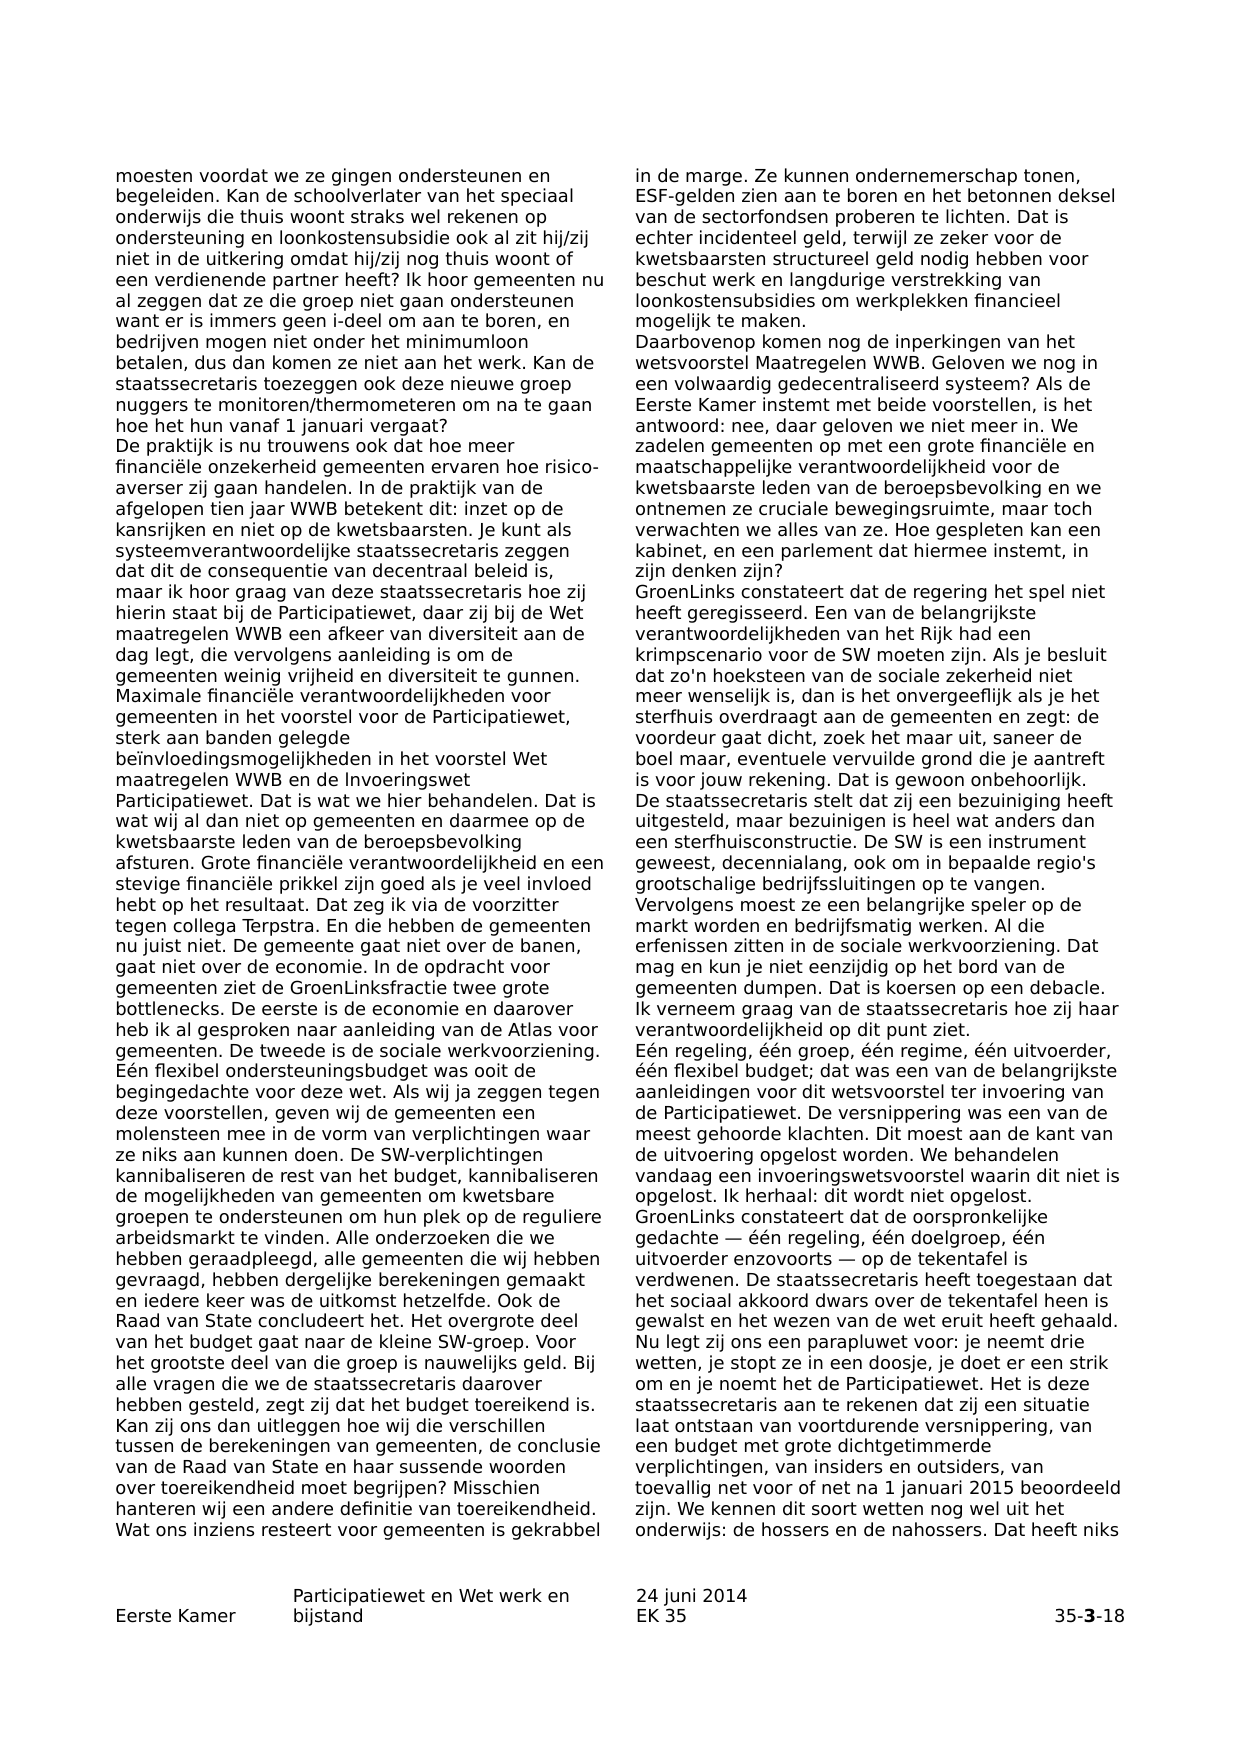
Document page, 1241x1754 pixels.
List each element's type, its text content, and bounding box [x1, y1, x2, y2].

text in de marge. Ze kunnen ondernemerschap tonen, ESF-gelden zien aan te boren en het betonnen deksel van de sectorfondsen proberen te lichten. Dat is echter incidenteel geld, terwijl ze zeker voor de kwetsbaarsten structureel geld nodig hebben voor beschut werk en langdurige verstrekking van loonkostensubsidies om werkplekken financieel mogelijk te maken. [635, 165, 1125, 332]
text moesten voordat we ze gingen ondersteunen en begeleiden. Kan de schoolverlater van het speciaal onderwijs die thuis woont straks wel rekenen op ondersteuning en loonkostensubsidie ook al zit hij/zij niet in de uitkering omdat hij/zij nog thuis woont of een verdienende partner heeft? Ik hoor gemeenten nu al zeggen dat ze die groep niet gaan ondersteunen want er is immers geen i-deel om aan te boren, en bedrijven mogen niet onder het minimumloon betalen, dus dan komen ze niet aan het werk. Kan de staatssecretaris toezeggen ook deze nieuwe groep nuggers te monitoren/thermometeren om na te gaan hoe het hun vanaf 1 januari vergaat? [115, 165, 605, 436]
text Wat ons inziens resteert voor gemeenten is gekrabbel [115, 1519, 605, 1540]
text Eén regeling, één groep, één regime, één uitvoerder, één flexibel budget; dat was een van de belangrijkste aanleidingen voor dit wetsvoorstel ter invoering van de Participatiewet. De versnippering was een van de meest gehoorde klachten. Dit moest aan de kant van de uitvoering opgelost worden. We behandelen vandaag een invoeringswetsvoorstel waarin dit niet is opgelost. Ik herhaal: dit wordt niet opgelost. GroenLinks constateert dat de oorspronkelijke gedachte — één regeling, één doelgroep, één uitvoerder enzovoorts — op de tekentafel is verdwenen. De staatssecretaris heeft toegestaan dat het sociaal akkoord dwars over de tekentafel heen is gewalst en het wezen van de wet eruit heeft gehaald. Nu legt zij ons een parapluwet voor: je neemt drie wetten, je stopt ze in een doosje, je doet er een strik om en je noemt het de Participatiewet. Het is deze staatssecretaris aan te rekenen dat zij een situatie laat ontstaan van voortdurende versnippering, van een budget met grote dichtgetimmerde verplichtingen, van insiders en outsiders, van toevallig net voor of net na 1 januari 2015 beoordeeld zijn. We kennen dit soort wetten nog wel uit het onderwijs: de hossers en de nahossers. Dat heeft niks [635, 1040, 1125, 1540]
text De staatssecretaris stelt dat zij een bezuiniging heeft uitgesteld, maar bezuinigen is heel wat anders dan een sterfhuisconstructie. De SW is een instrument geweest, decennialang, ook om in bepaalde regio's grootschalige bedrijfssluitingen op te vangen. Vervolgens moest ze een belangrijke speler op de markt worden en bedrijfsmatig werken. Al die erfenissen zitten in de sociale werkvoorziening. Dat mag en kun je niet eenzijdig op het bord van de gemeenten dumpen. Dat is koersen op een debacle. Ik verneem graag van de staatssecretaris hoe zij haar verantwoordelijkheid op dit punt ziet. [635, 790, 1125, 1040]
text GroenLinks constateert dat de regering het spel niet heeft geregisseerd. Een van de belangrijkste verantwoordelijkheden van het Rijk had een krimpscenario voor de SW moeten zijn. Als je besluit dat zo'n hoeksteen van de sociale zekerheid niet meer wenselijk is, dan is het onvergeeflijk als je het sterfhuis overdraagt aan de gemeenten en zegt: de voordeur gaat dicht, zoek het maar uit, saneer de boel maar, eventuele vervuilde grond die je aantreft is voor jouw rekening. Dat is gewoon onbehoorlijk. [635, 582, 1125, 790]
text Maximale financiële verantwoordelijkheden voor gemeenten in het voorstel voor de Participatiewet, sterk aan banden gelegde beïnvloedingsmogelijkheden in het voorstel Wet maatregelen WWB en de lnvoeringswet Participatiewet. Dat is wat we hier behandelen. Dat is wat wij al dan niet op gemeenten en daarmee op de kwetsbaarste leden van de beroepsbevolking afsturen. Grote financiële verantwoordelijkheid en een stevige financiële prikkel zijn goed als je veel invloed hebt op het resultaat. Dat zeg ik via de voorzitter tegen collega Terpstra. En die hebben de gemeenten nu juist niet. De gemeente gaat niet over de banen, gaat niet over de economie. In de opdracht voor gemeenten ziet de GroenLinksfractie twee grote bottlenecks. De eerste is de economie en daarover heb ik al gesproken naar aanleiding van de Atlas voor gemeenten. De tweede is de sociale werkvoorziening. Eén flexibel ondersteuningsbudget was ooit de begingedachte voor deze wet. Als wij ja zeggen tegen deze voorstellen, geven wij de gemeenten een molensteen mee in de vorm van verplichtingen waar ze niks aan kunnen doen. De SW-verplichtingen kannibaliseren de rest van het budget, kannibaliseren de mogelijkheden van gemeenten om kwetsbare groepen te ondersteunen om hun plek op de reguliere arbeidsmarkt te vinden. Alle onderzoeken die we hebben geraadpleegd, alle gemeenten die wij hebben gevraagd, hebben dergelijke berekeningen gemaakt en iedere keer was de uitkomst hetzelfde. Ook de Raad van State concludeert het. Het overgrote deel van het budget gaat naar de kleine SW-groep. Voor het grootste deel van die groep is nauwelijks geld. Bij alle vragen die we de staatssecretaris daarover hebben gesteld, zegt zij dat het budget toereikend is. Kan zij ons dan uitleggen hoe wij die verschillen tussen de berekeningen van gemeenten, de conclusie van de Raad van State en haar sussende woorden over toereikendheid moet begrijpen? Misschien hanteren wij een andere definitie van toereikendheid. [115, 686, 605, 1519]
text Daarbovenop komen nog de inperkingen van het wetsvoorstel Maatregelen WWB. Geloven we nog in een volwaardig gedecentraliseerd systeem? Als de Eerste Kamer instemt met beide voorstellen, is het antwoord: nee, daar geloven we niet meer in. We zadelen gemeenten op met een grote financiële en maatschappelijke verantwoordelijkheid voor de kwetsbaarste leden van de beroepsbevolking en we ontnemen ze cruciale bewegingsruimte, maar toch verwachten we alles van ze. Hoe gespleten kan een kabinet, en een parlement dat hiermee instemt, in zijn denken zijn? [635, 332, 1125, 582]
text De praktijk is nu trouwens ook dat hoe meer financiële onzekerheid gemeenten ervaren hoe risico-averser zij gaan handelen. In de praktijk van de afgelopen tien jaar WWB betekent dit: inzet op de kansrijken en niet op de kwetsbaarsten. Je kunt als systeemverantwoordelijke staatssecretaris zeggen dat dit de consequentie van decentraal beleid is, maar ik hoor graag van deze staatssecretaris hoe zij hierin staat bij de Participatiewet, daar zij bij de Wet maatregelen WWB een afkeer van diversiteit aan de dag legt, die vervolgens aanleiding is om de gemeenten weinig vrijheid en diversiteit te gunnen. [115, 436, 605, 686]
